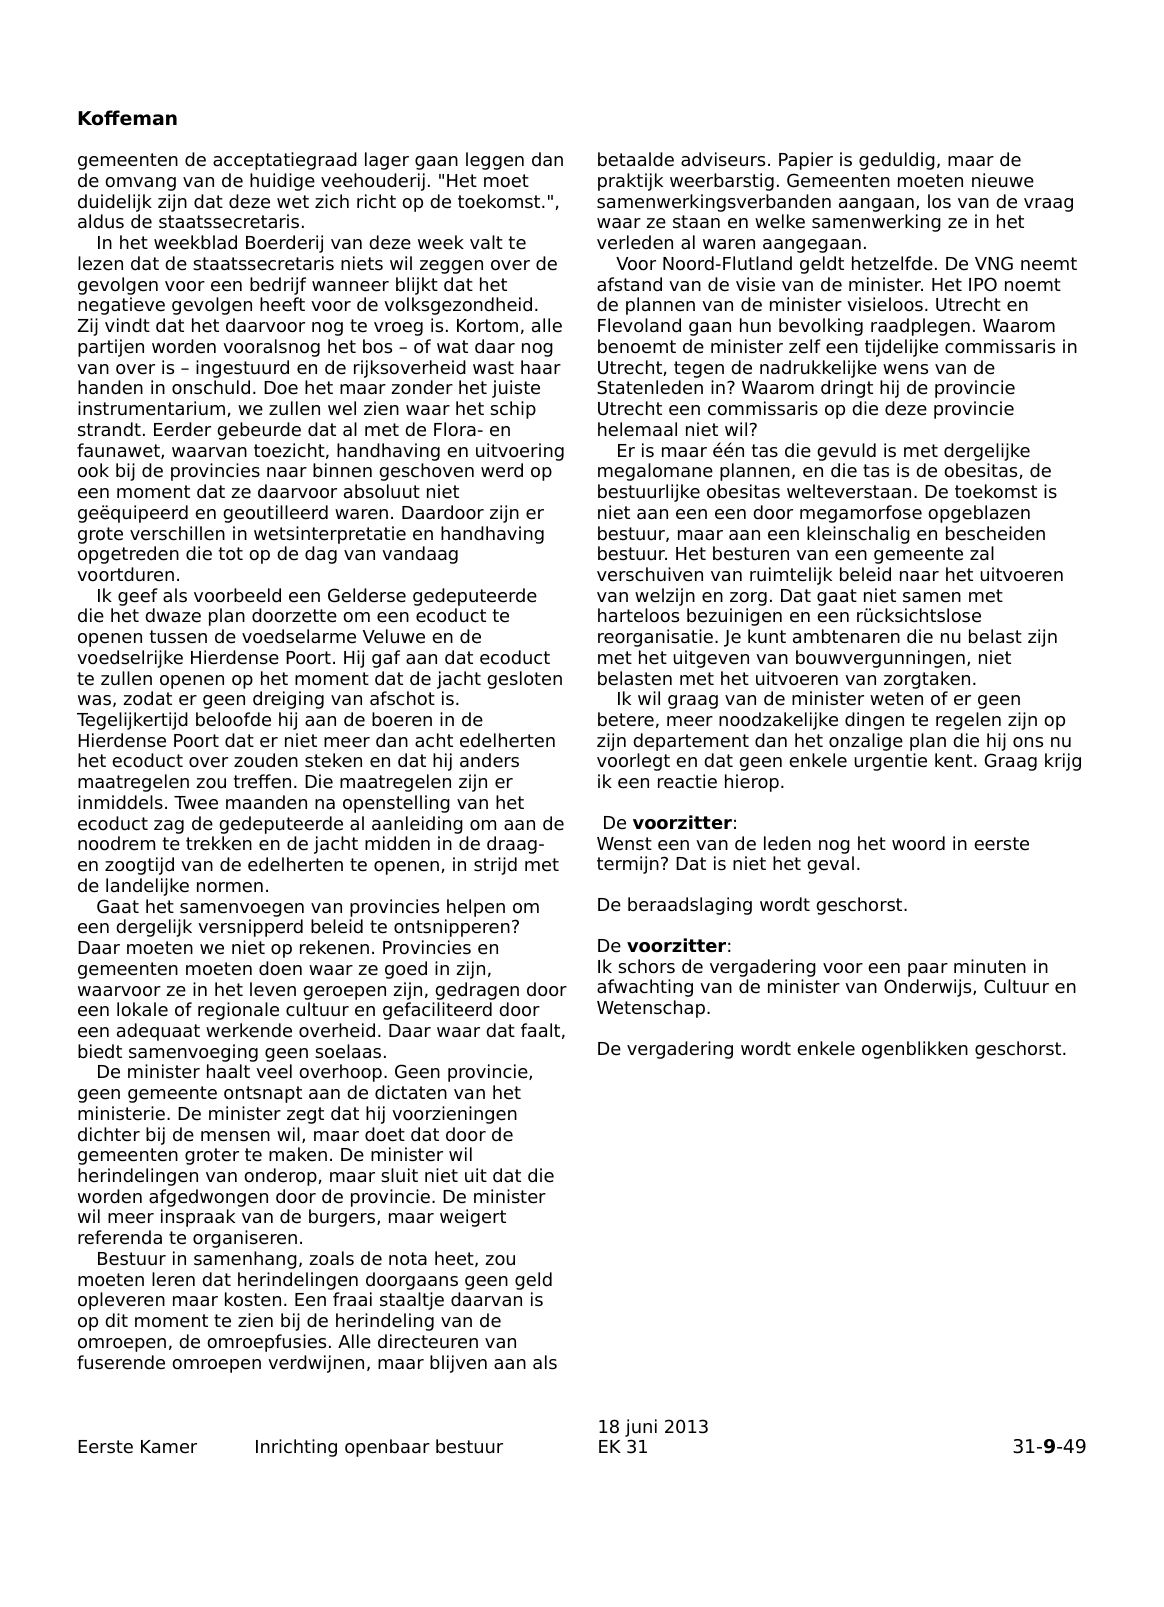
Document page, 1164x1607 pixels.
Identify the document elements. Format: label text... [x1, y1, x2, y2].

text Voor Noord-Flutland geldt hetzelfde. De VNG neemt afstand van de visie van de minister. Het IPO noemt de plannen van de minister visieloos. Utrecht en Flevoland gaan hun bevolking raadplegen. Waarom benoemt de minister zelf een tijdelijke commissaris in Utrecht, tegen de nadrukkelijke wens van de Statenleden in? Waarom dringt hij de provincie Utrecht een commissaris op die deze provincie helemaal niet wil? [596, 254, 1087, 440]
text Bestuur in samenhang, zoals de nota heet, zou moeten leren dat herindelingen doorgaans geen geld opleveren maar kosten. Een fraai staaltje daarvan is op dit moment te zien bij de herindeling van de omroepen, de omroepfusies. Alle directeuren van fuserende omroepen verdwijnen, maar blijven aan als [77, 1249, 567, 1373]
text Gaat het samenvoegen van provincies helpen om een dergelijk versnipperd beleid te ontsnipperen? Daar moeten we niet op rekenen. Provincies en gemeenten moeten doen waar ze goed in zijn, waarvoor ze in het leven geroepen zijn, gedragen door een lokale of regionale cultuur en gefaciliteerd door een adequaat werkende overheid. Daar waar dat faalt, biedt samenvoeging geen soelaas. [77, 896, 567, 1062]
text De voorzitter: [596, 813, 1087, 833]
text Ik schors de vergadering voor een paar minuten in afwachting van de minister van Onderwijs, Cultuur en Wetenschap. [596, 956, 1087, 1019]
text De beraadslaging wordt geschorst. [596, 895, 1087, 916]
text Ik geef als voorbeeld een Gelderse gedeputeerde die het dwaze plan doorzette om een ecoduct te openen tussen de voedselarme Veluwe en de voedselrijke Hierdense Poort. Hij gaf aan dat ecoduct te zullen openen op het moment dat de jacht gesloten was, zodat er geen dreiging van afschot is. Tegelijkertijd beloofde hij aan de boeren in de Hierdense Poort dat er niet meer dan acht edelherten het ecoduct over zouden steken en dat hij anders maatregelen zou treffen. Die maatregelen zijn er inmiddels. Twee maanden na openstelling van het ecoduct zag de gedeputeerde al aanleiding om aan de noodrem te trekken en de jacht midden in de draag- en zoogtijd van de edelherten te openen, in strijd met de landelijke normen. [77, 586, 567, 896]
text Wenst een van de leden nog het woord in eerste termijn? Dat is niet het geval. [596, 833, 1087, 875]
text De voorzitter: [596, 936, 1087, 956]
text betaalde adviseurs. Papier is geduldig, maar de praktijk weerbarstig. Gemeenten moeten nieuwe samenwerkingsverbanden aangaan, los van de vraag waar ze staan en welke samenwerking ze in het verleden al waren aangegaan. [596, 150, 1087, 254]
text De minister haalt veel overhoop. Geen provincie, geen gemeente ontsnapt aan de dictaten van het ministerie. De minister zegt dat hij voorzieningen dichter bij de mensen wil, maar doet dat door de gemeenten groter te maken. De minister wil herindelingen van onderop, maar sluit niet uit dat die worden afgedwongen door de provincie. De minister wil meer inspraak van de burgers, maar weigert referenda te organiseren. [77, 1062, 567, 1249]
text De vergadering wordt enkele ogenblikken geschorst. [596, 1039, 1087, 1059]
text Ik wil graag van de minister weten of er geen betere, meer noodzakelijke dingen te regelen zijn op zijn departement dan het onzalige plan die hij ons nu voorlegt en dat geen enkele urgentie kent. Graag krijg ik een reactie hierop. [596, 689, 1087, 793]
text In het weekblad Boerderij van deze week valt te lezen dat de staatssecretaris niets wil zeggen over de gevolgen voor een bedrijf wanneer blijkt dat het negatieve gevolgen heeft voor de volksgezondheid. Zij vindt dat het daarvoor nog te vroeg is. Kortom, alle partijen worden vooralsnog het bos – of wat daar nog van over is – ingestuurd en de rijksoverheid wast haar handen in onschuld. Doe het maar zonder het juiste instrumentarium, we zullen wel zien waar het schip strandt. Eerder gebeurde dat al met de Flora- en faunawet, waarvan toezicht, handhaving en uitvoering ook bij de provincies naar binnen geschoven werd op een moment dat ze daarvoor absoluut niet geëquipeerd en geoutilleerd waren. Daardoor zijn er grote verschillen in wetsinterpretatie en handhaving opgetreden die tot op de dag van vandaag voortduren. [77, 233, 567, 586]
text gemeenten de acceptatiegraad lager gaan leggen dan de omvang van de huidige veehouderij. "Het moet duidelijk zijn dat deze wet zich richt op de toekomst.", aldus de staatssecretaris. [77, 150, 567, 233]
text Er is maar één tas die gevuld is met dergelijke megalomane plannen, en die tas is de obesitas, de bestuurlijke obesitas welteverstaan. De toekomst is niet aan een een door megamorfose opgeblazen bestuur, maar aan een kleinschalig en bescheiden bestuur. Het besturen van een gemeente zal verschuiven van ruimtelijk beleid naar het uitvoeren van welzijn en zorg. Dat gaat niet samen met harteloos bezuinigen en een rücksichtslose reorganisatie. Je kunt ambtenaren die nu belast zijn met het uitgeven van bouwvergunningen, niet belasten met het uitvoeren van zorgtaken. [596, 440, 1087, 689]
